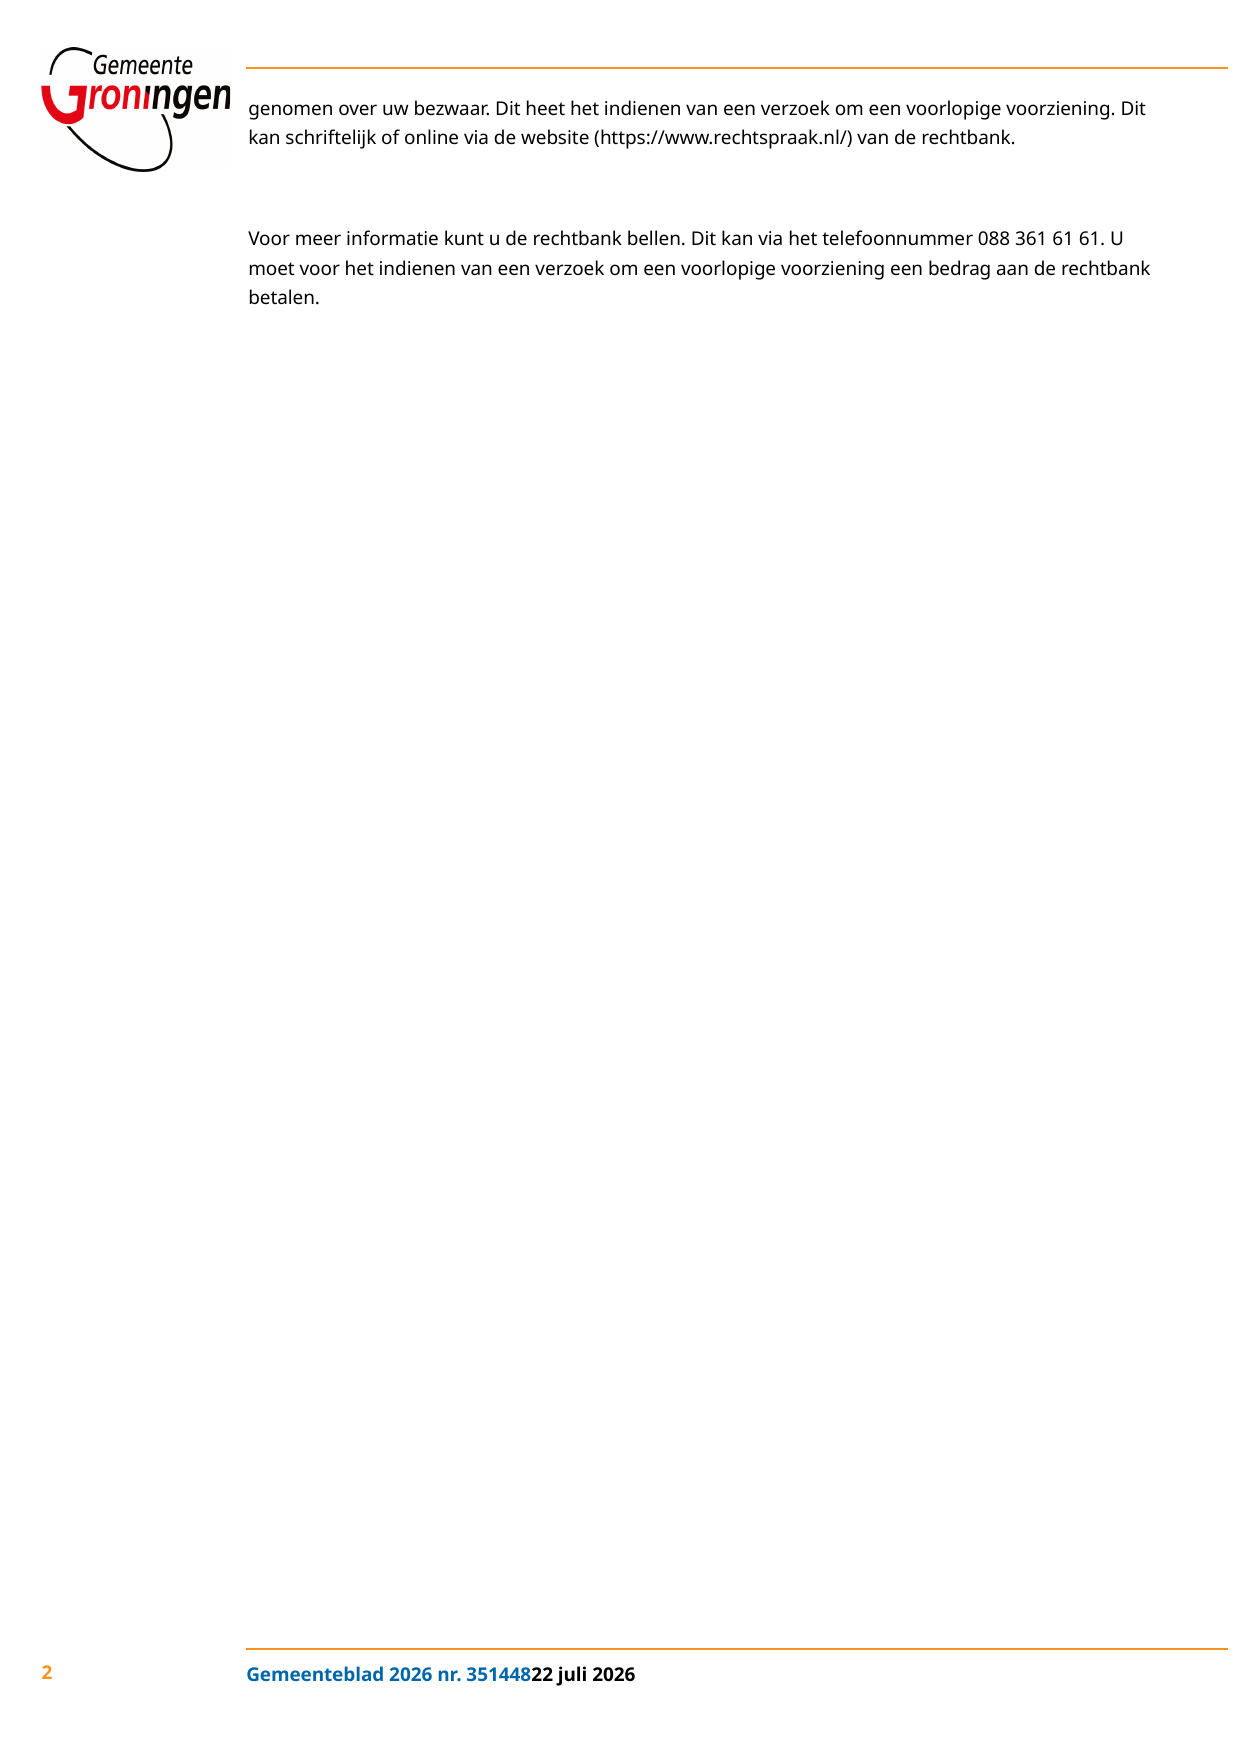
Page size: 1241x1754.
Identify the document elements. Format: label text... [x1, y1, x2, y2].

text Voor meer informatie kunt u de rechtbank bellen. Dit kan via het telefoonnummer 088 361 61 61. U moet voor het indienen van een verzoek om een voorlopige voorziening een bedrag aan de rechtbank betalen. [248, 225, 1152, 310]
picture [41, 47, 231, 172]
text genomen over uw bezwaar. Dit heet het indienen van een verzoek om een voorlopige voorziening. Dit kan schriftelijk of online via de website (https://www.rechtspraak.nl/) van de rechtbank. [248, 95, 1152, 150]
